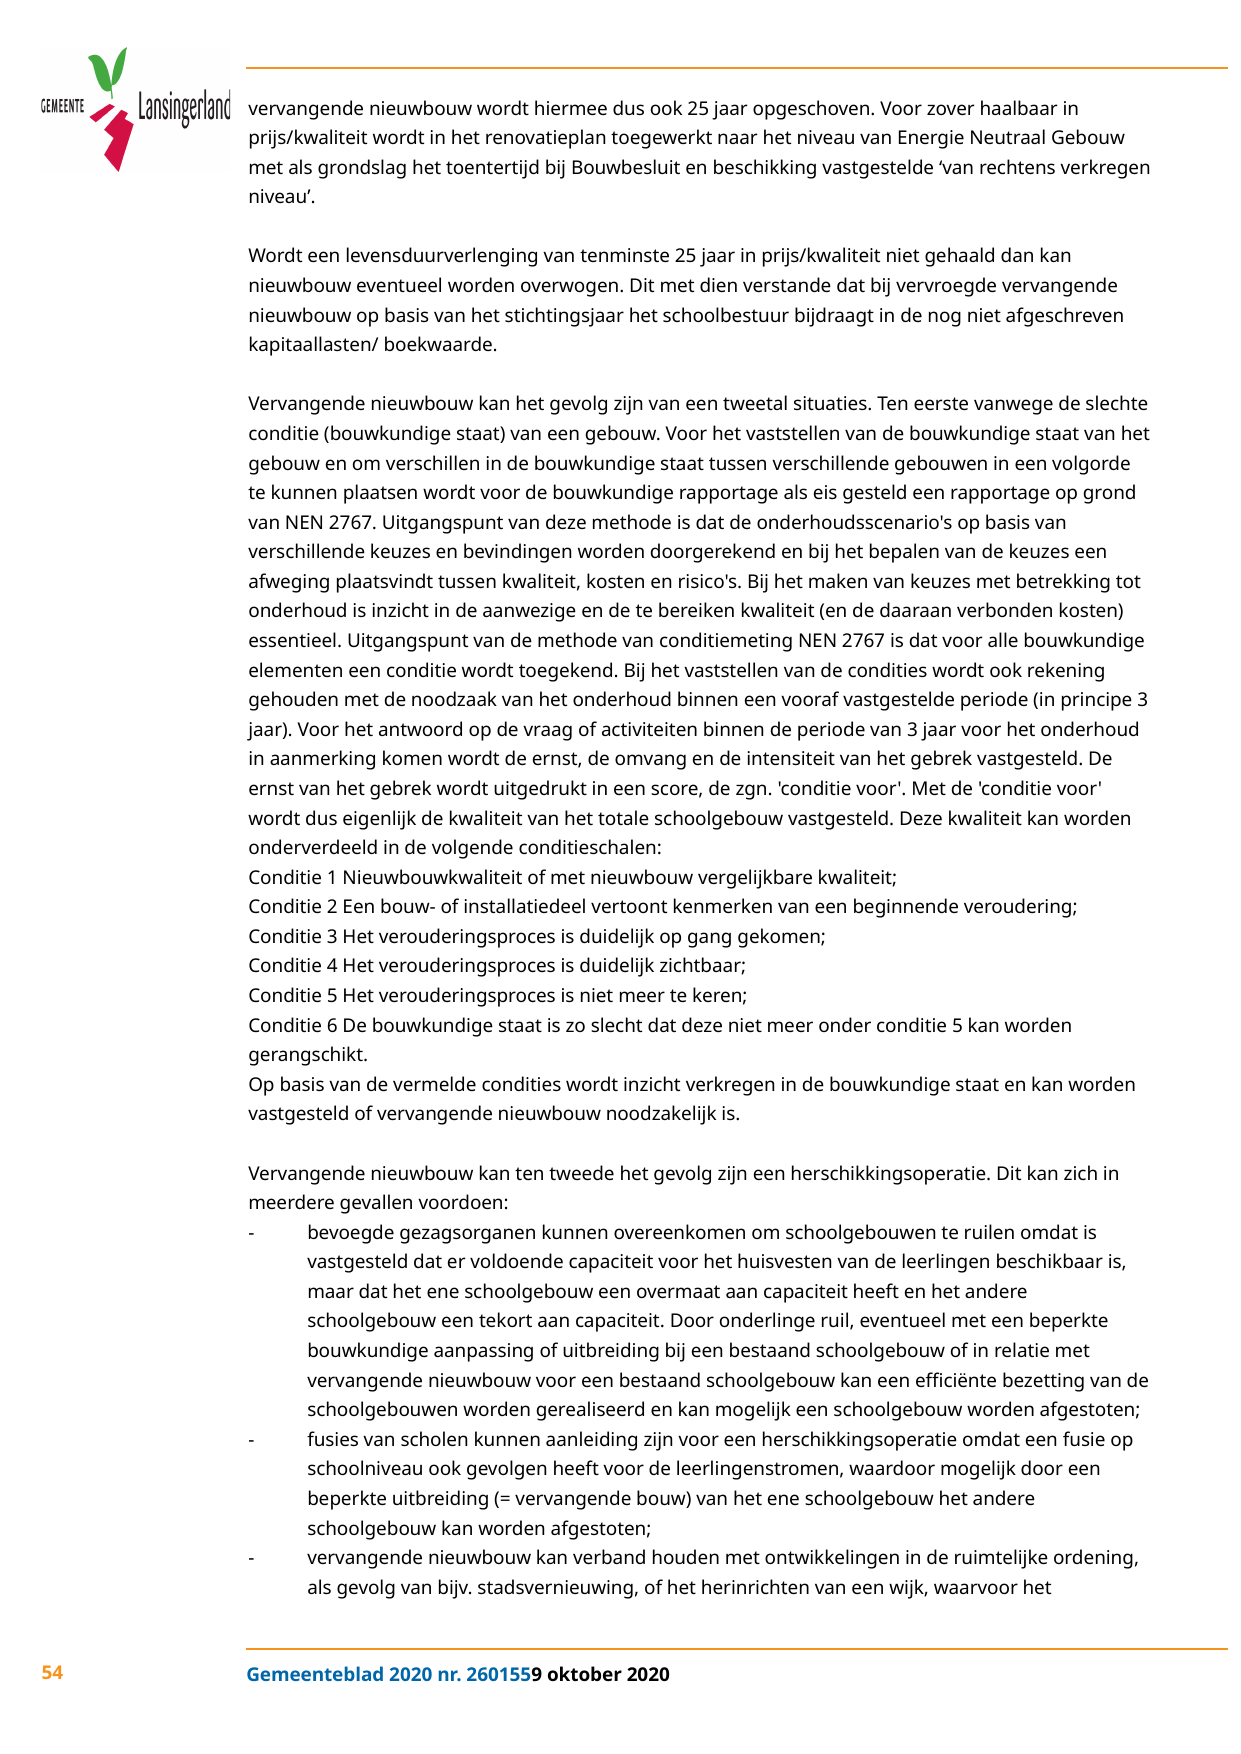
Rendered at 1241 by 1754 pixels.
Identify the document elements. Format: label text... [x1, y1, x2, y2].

text Conditie 5 Het verouderingsproces is niet meer te keren; [248, 982, 1152, 1008]
text Conditie 6 De bouwkundige staat is zo slecht dat deze niet meer onder conditie 5 kan worden gerangschikt. [248, 1012, 1152, 1067]
text Op basis van de vermelde condities wordt inzicht verkregen in de bouwkundige staat en kan worden vastgesteld of vervangende nieuwbouw noodzakelijk is. [248, 1071, 1152, 1126]
list bevoegde gezagsorganen kunnen overeenkomen om schoolgebouwen te ruilen omdat is vastgesteld dat er voldoende capaciteit voor het huisvesten van de leerlingen beschikbaar is, maar dat het ene schoolgebouw een overmaat aan capaciteit heeft en het andere schoolgebouw een tekort aan capaciteit. Door onderlinge ruil, eventueel met een beperkte bouwkundige aanpassing of uitbreiding bij een bestaand schoolgebouw of in relatie met vervangende nieuwbouw voor een bestaand schoolgebouw kan een efficiënte bezetting van de schoolgebouwen worden gerealiseerd en kan mogelijk een schoolgebouw worden afgestoten; [248, 1219, 1152, 1422]
text Conditie 2 Een bouw- of installatiedeel vertoont kenmerken van een beginnende veroudering; [248, 893, 1152, 919]
text vervangende nieuwbouw wordt hiermee dus ook 25 jaar opgeschoven. Voor zover haalbaar in prijs/kwaliteit wordt in het renovatieplan toegewerkt naar het niveau van Energie Neutraal Gebouw met als grondslag het toentertijd bij Bouwbesluit en beschikking vastgestelde ‘van rechtens verkregen niveau’. [248, 95, 1152, 209]
text Vervangende nieuwbouw kan het gevolg zijn van een tweetal situaties. Ten eerste vanwege de slechte conditie (bouwkundige staat) van een gebouw. Voor het vaststellen van de bouwkundige staat van het gebouw en om verschillen in de bouwkundige staat tussen verschillende gebouwen in een volgorde te kunnen plaatsen wordt voor de bouwkundige rapportage als eis gesteld een rapportage op grond van NEN 2767. Uitgangspunt van deze methode is dat de onderhoudsscenario's op basis van verschillende keuzes en bevindingen worden doorgerekend en bij het bepalen van de keuzes een afweging plaatsvindt tussen kwaliteit, kosten en risico's. Bij het maken van keuzes met betrekking tot onderhoud is inzicht in de aanwezige en de te bereiken kwaliteit (en de daaraan verbonden kosten) essentieel. Uitgangspunt van de methode van conditiemeting NEN 2767 is dat voor alle bouwkundige elementen een conditie wordt toegekend. Bij het vaststellen van de condities wordt ook rekening gehouden met de noodzaak van het onderhoud binnen een vooraf vastgestelde periode (in principe 3 jaar). Voor het antwoord op de vraag of activiteiten binnen de periode van 3 jaar voor het onderhoud in aanmerking komen wordt de ernst, de omvang en de intensiteit van het gebrek vastgesteld. De ernst van het gebrek wordt uitgedrukt in een score, de zgn. 'conditie voor'. Met de 'conditie voor' wordt dus eigenlijk de kwaliteit van het totale schoolgebouw vastgesteld. Deze kwaliteit kan worden onderverdeeld in de volgende conditieschalen: [248, 391, 1152, 860]
text Conditie 3 Het verouderingsproces is duidelijk op gang gekomen; [248, 923, 1152, 949]
text Conditie 1 Nieuwbouwkwaliteit of met nieuwbouw vergelijkbare kwaliteit; [248, 864, 1152, 890]
list vervangende nieuwbouw kan verband houden met ontwikkelingen in de ruimtelijke ordening, als gevolg van bijv. stadsvernieuwing, of het herinrichten van een wijk, waarvoor het [248, 1544, 1152, 1600]
picture [41, 47, 231, 172]
text Wordt een levensduurverlenging van tenminste 25 jaar in prijs/kwaliteit niet gehaald dan kan nieuwbouw eventueel worden overwogen. Dit met dien verstande dat bij vervroegde vervangende nieuwbouw op basis van het stichtingsjaar het schoolbestuur bijdraagt in de nog niet afgeschreven kapitaallasten/ boekwaarde. [248, 243, 1152, 357]
list fusies van scholen kunnen aanleiding zijn voor een herschikkingsoperatie omdat een fusie op schoolniveau ook gevolgen heeft voor de leerlingenstromen, waardoor mogelijk door een beperkte uitbreiding (= vervangende bouw) van het ene schoolgebouw het andere schoolgebouw kan worden afgestoten; [248, 1426, 1152, 1541]
text Vervangende nieuwbouw kan ten tweede het gevolg zijn een herschikkingsoperatie. Dit kan zich in meerdere gevallen voordoen: [248, 1160, 1152, 1215]
text Conditie 4 Het verouderingsproces is duidelijk zichtbaar; [248, 953, 1152, 978]
